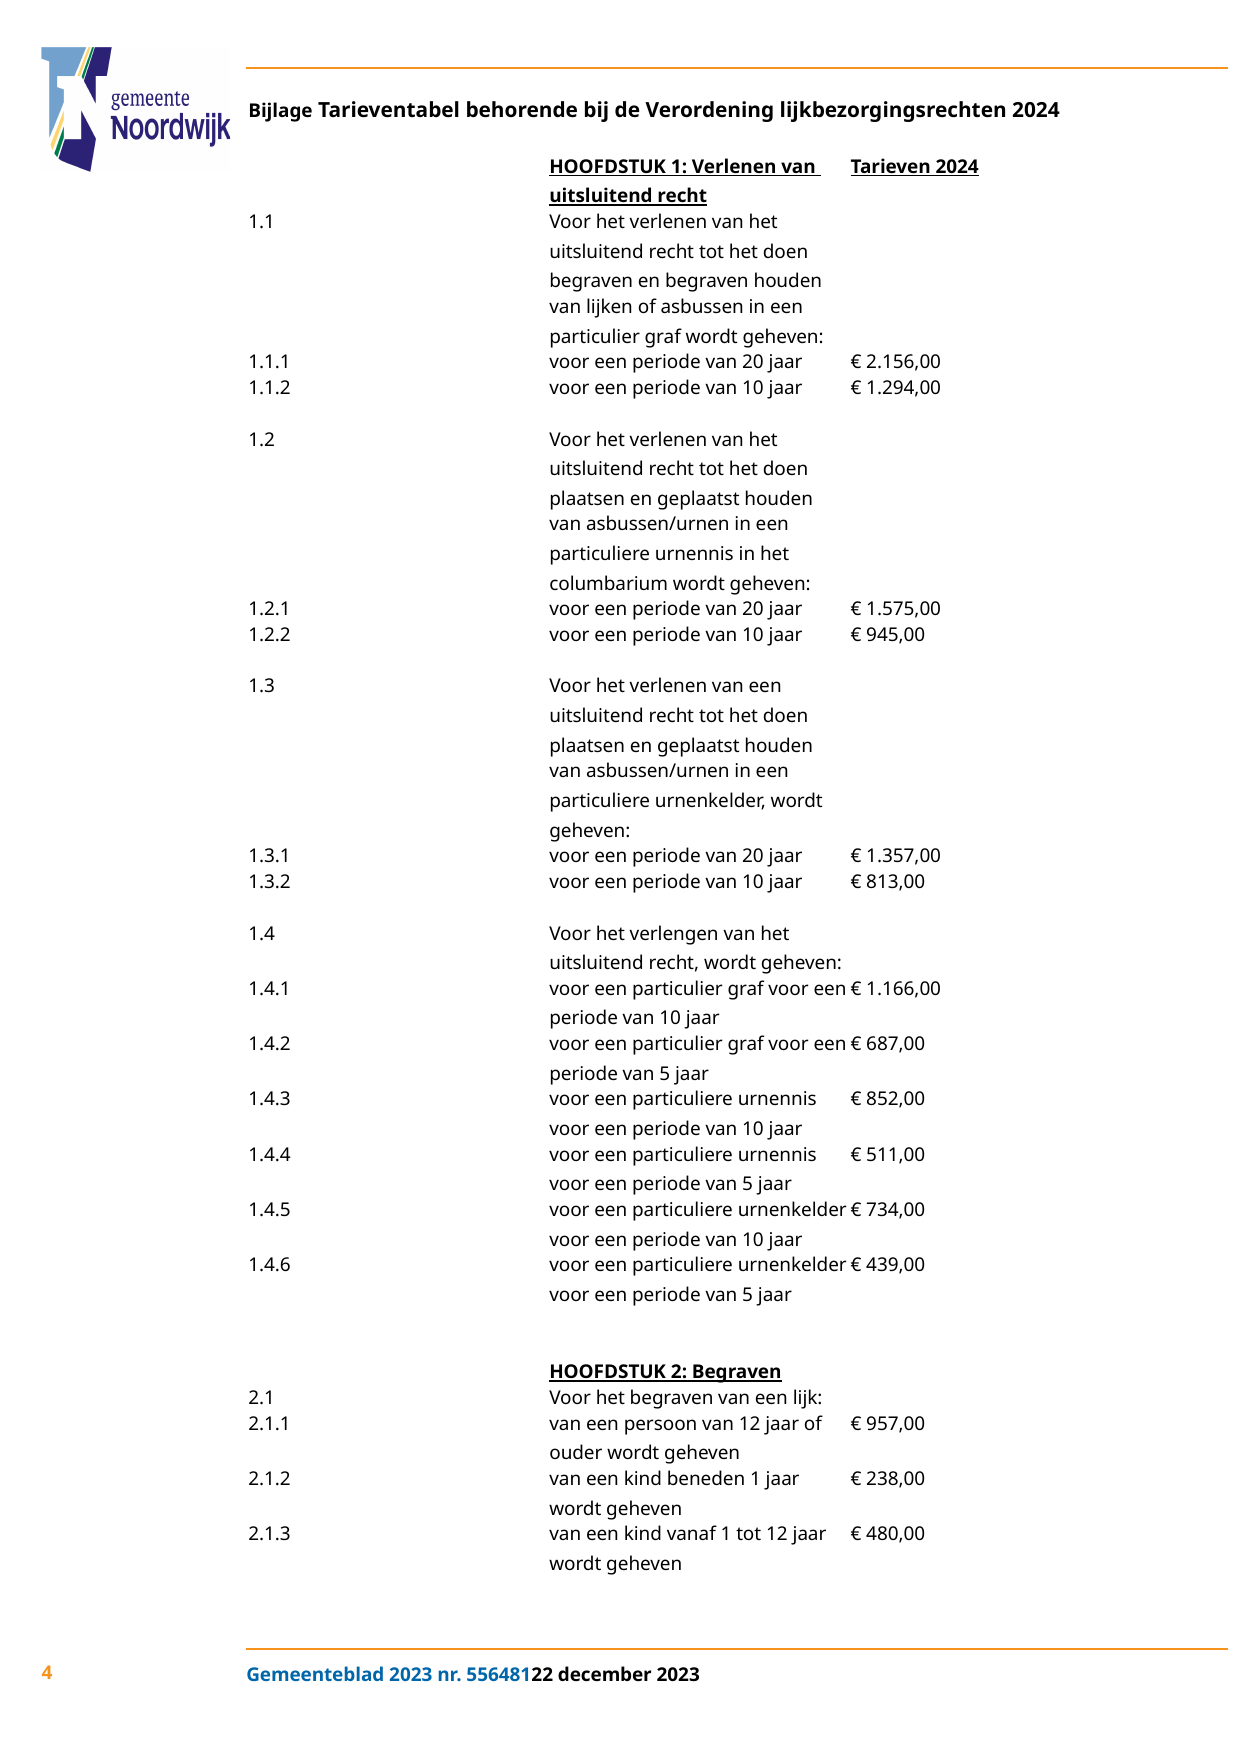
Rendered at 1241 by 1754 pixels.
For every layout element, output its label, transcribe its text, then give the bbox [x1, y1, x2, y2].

table_cell 1.4 [248, 920, 549, 975]
table_cell van lijken of asbussen in een particulier graf wordt geheven: [549, 293, 850, 348]
table_cell [850, 673, 1152, 758]
table_cell voor een particuliere urnenkelder voor een periode van 5 jaar [549, 1252, 850, 1307]
table_cell [549, 1576, 850, 1601]
table_cell [850, 1358, 1152, 1384]
table_cell [248, 758, 549, 842]
table_cell € 1.575,00 [850, 596, 1152, 621]
table_cell 1.3.1 [248, 843, 549, 868]
table_cell [248, 894, 549, 920]
table_cell 1.1 [248, 208, 549, 293]
table_cell 1.4.4 [248, 1141, 549, 1196]
table_cell [248, 400, 549, 426]
table_cell Voor het verlenen van een uitsluitend recht tot het doen plaatsen en geplaatst houden [549, 673, 850, 758]
table_header HOOFDSTUK 1: Verlenen van uitsluitend recht [549, 153, 850, 208]
table_cell € 734,00 [850, 1196, 1152, 1252]
table_cell € 945,00 [850, 621, 1152, 647]
table_cell € 511,00 [850, 1141, 1152, 1196]
table_cell 1.2.1 [248, 596, 549, 621]
table_cell voor een periode van 20 jaar [549, 843, 850, 868]
table_cell van een persoon van 12 jaar of ouder wordt geheven [549, 1410, 850, 1465]
table_header Tarieven 2024 [850, 153, 1152, 208]
table_cell [850, 1333, 1152, 1358]
table_cell 1.3.2 [248, 868, 549, 894]
table_cell voor een periode van 20 jaar [549, 596, 850, 621]
table_cell voor een particulier graf voor een periode van 5 jaar [549, 1030, 850, 1086]
picture [41, 47, 231, 172]
table_cell € 1.357,00 [850, 843, 1152, 868]
table_cell voor een periode van 10 jaar [549, 374, 850, 400]
table_cell van asbussen/urnen in een particuliere urnenkelder, wordt geheven: [549, 758, 850, 842]
table_cell [850, 1307, 1152, 1333]
table_cell 1.1.1 [248, 349, 549, 374]
table_cell € 852,00 [850, 1086, 1152, 1141]
table_cell 2.1 [248, 1384, 549, 1410]
table_cell van asbussen/urnen in een particuliere urnennis in het columbarium wordt geheven: [549, 511, 850, 596]
table_cell [248, 647, 549, 673]
table_cell voor een periode van 10 jaar [549, 621, 850, 647]
table_cell Voor het begraven van een lijk: [549, 1384, 850, 1410]
table_cell Voor het verlengen van het uitsluitend recht, wordt geheven: [549, 920, 850, 975]
table_cell voor een periode van 20 jaar [549, 349, 850, 374]
table_cell 1.4.5 [248, 1196, 549, 1252]
table_cell [248, 1358, 549, 1384]
table_cell € 238,00 [850, 1465, 1152, 1520]
table_cell HOOFDSTUK 2: Begraven [549, 1358, 850, 1384]
table_cell [549, 400, 850, 426]
table_cell 1.4.6 [248, 1252, 549, 1307]
table_cell Voor het verlenen van het uitsluitend recht tot het doen begraven en begraven houden [549, 208, 850, 293]
table_cell [248, 1576, 549, 1601]
table_cell 1.4.2 [248, 1030, 549, 1086]
table_cell [549, 1307, 850, 1333]
table_cell 1.2 [248, 426, 549, 511]
table_cell [850, 1576, 1152, 1601]
table_cell € 1.294,00 [850, 374, 1152, 400]
table_cell 1.3 [248, 673, 549, 758]
table_cell [850, 758, 1152, 842]
table_cell [248, 511, 549, 596]
table_cell € 813,00 [850, 868, 1152, 894]
table_cell [850, 400, 1152, 426]
table_cell voor een particuliere urnennis voor een periode van 10 jaar [549, 1086, 850, 1141]
table_cell € 687,00 [850, 1030, 1152, 1086]
table_cell 1.4.3 [248, 1086, 549, 1141]
table_cell [850, 894, 1152, 920]
table_cell € 480,00 [850, 1520, 1152, 1576]
table_cell [850, 920, 1152, 975]
table_cell [248, 1307, 549, 1333]
table_cell 2.1.2 [248, 1465, 549, 1520]
table_cell € 439,00 [850, 1252, 1152, 1307]
table_cell [850, 1384, 1152, 1410]
table_cell van een kind beneden 1 jaar wordt geheven [549, 1465, 850, 1520]
table_cell [850, 511, 1152, 596]
table_cell 2.1.3 [248, 1520, 549, 1576]
table_header [248, 153, 549, 208]
table_cell € 1.166,00 [850, 975, 1152, 1030]
table_cell voor een particulier graf voor een periode van 10 jaar [549, 975, 850, 1030]
table_cell [248, 1333, 549, 1358]
table_cell [248, 293, 549, 348]
table_cell van een kind vanaf 1 tot 12 jaar wordt geheven [549, 1520, 850, 1576]
table_cell 1.1.2 [248, 374, 549, 400]
table_cell 1.2.2 [248, 621, 549, 647]
table_cell 1.4.1 [248, 975, 549, 1030]
table_cell [549, 647, 850, 673]
table_cell [850, 426, 1152, 511]
table_cell [850, 293, 1152, 348]
table_cell Voor het verlenen van het uitsluitend recht tot het doen plaatsen en geplaatst houden [549, 426, 850, 511]
table_cell voor een particuliere urnenkelder voor een periode van 10 jaar [549, 1196, 850, 1252]
table_cell [549, 894, 850, 920]
text Bijlage Tarieventabel behorende bij de Verordening lijkbezorgingsrechten 2024 [248, 95, 1152, 123]
table_cell € 2.156,00 [850, 349, 1152, 374]
table_cell [850, 647, 1152, 673]
table_cell € 957,00 [850, 1410, 1152, 1465]
table_cell voor een periode van 10 jaar [549, 868, 850, 894]
table_cell [850, 208, 1152, 293]
table_cell voor een particuliere urnennis voor een periode van 5 jaar [549, 1141, 850, 1196]
table_cell 2.1.1 [248, 1410, 549, 1465]
table_cell [549, 1333, 850, 1358]
